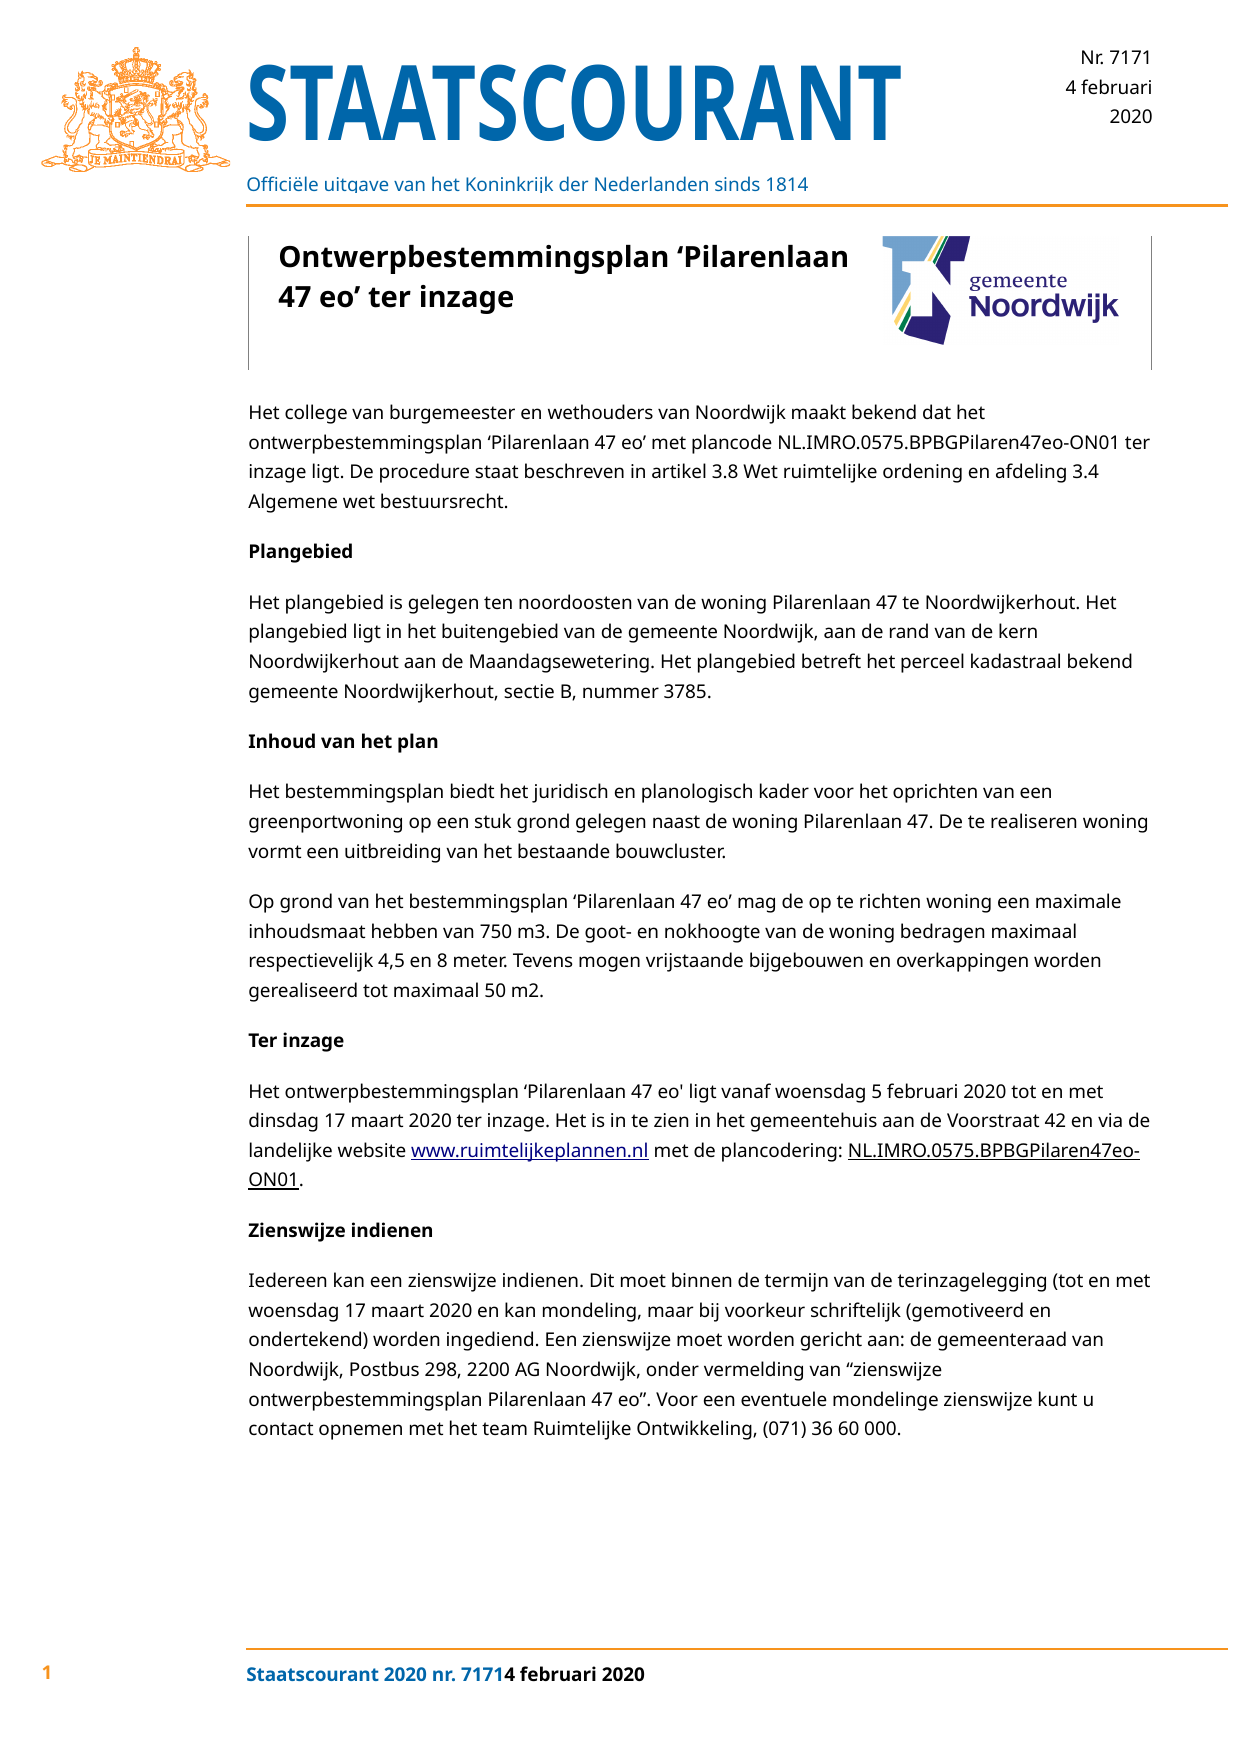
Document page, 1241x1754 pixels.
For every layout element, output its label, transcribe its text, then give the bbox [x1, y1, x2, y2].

picture [882, 236, 1119, 345]
text Inhoud van het plan [248, 728, 1152, 754]
text Het ontwerpbestemmingsplan ‘Pilarenlaan 47 eo' ligt vanaf woensdag 5 februari 2020 tot en met dinsdag 17 maart 2020 ter inzage. Het is in te zien in het gemeentehuis aan de Voorstraat 42 en via de landelijke website www.ruimtelijkeplannen.nl met de plancodering: NL.IMRO.0575.BPBGPilaren47eo-ON01. [248, 1078, 1152, 1192]
text Iedereen kan een zienswijze indienen. Dit moet binnen de termijn van de terinzagelegging (tot en met woensdag 17 maart 2020 en kan mondeling, maar bij voorkeur schriftelijk (gemotiveerd en ondertekend) worden ingediend. Een zienswijze moet worden gericht aan: de gemeenteraad van Noordwijk, Postbus 298, 2200 AG Noordwijk, onder vermelding van “zienswijze ontwerpbestemmingsplan Pilarenlaan 47 eo”. Voor een eventuele mondelinge zienswijze kunt u contact opnemen met het team Ruimtelijke Ontwikkeling, (071) 36 60 000. [248, 1267, 1152, 1441]
picture [41, 47, 231, 172]
text Het plangebied is gelegen ten noordoosten van de woning Pilarenlaan 47 te Noordwijkerhout. Het plangebied ligt in het buitengebied van de gemeente Noordwijk, aan de rand van de kern Noordwijkerhout aan de Maandagsewetering. Het plangebied betreft het perceel kadastraal bekend gemeente Noordwijkerhout, sectie B, nummer 3785. [248, 589, 1152, 703]
text Het bestemmingsplan biedt het juridisch en planologisch kader voor het oprichten van een greenportwoning op een stuk grond gelegen naast de woning Pilarenlaan 47. De te realiseren woning vormt een uitbreiding van het bestaande bouwcluster. [248, 779, 1152, 863]
text Plangebied [248, 539, 1152, 564]
text Op grond van het bestemmingsplan ‘Pilarenlaan 47 eo’ mag de op te richten woning een maximale inhoudsmaat hebben van 750 m3. De goot- en nokhoogte van de woning bedragen maximaal respectievelijk 4,5 en 8 meter. Tevens mogen vrijstaande bijgebouwen en overkappingen worden gerealiseerd tot maximaal 50 m2. [248, 888, 1152, 1003]
table_header [850, 236, 1151, 370]
text Het college van burgemeester en wethouders van Noordwijk maakt bekend dat het ontwerpbestemmingsplan ‘Pilarenlaan 47 eo’ met plancode NL.IMRO.0575.BPBGPilaren47eo-ON01 ter inzage ligt. De procedure staat beschreven in artikel 3.8 Wet ruimtelijke ordening en afdeling 3.4 Algemene wet bestuursrecht. [248, 399, 1152, 514]
text Zienswijze indienen [248, 1217, 1152, 1243]
text Ter inzage [248, 1027, 1152, 1053]
table_header Ontwerpbestemmingsplan ‘Pilarenlaan 47 eo’ ter inzage [249, 236, 850, 370]
